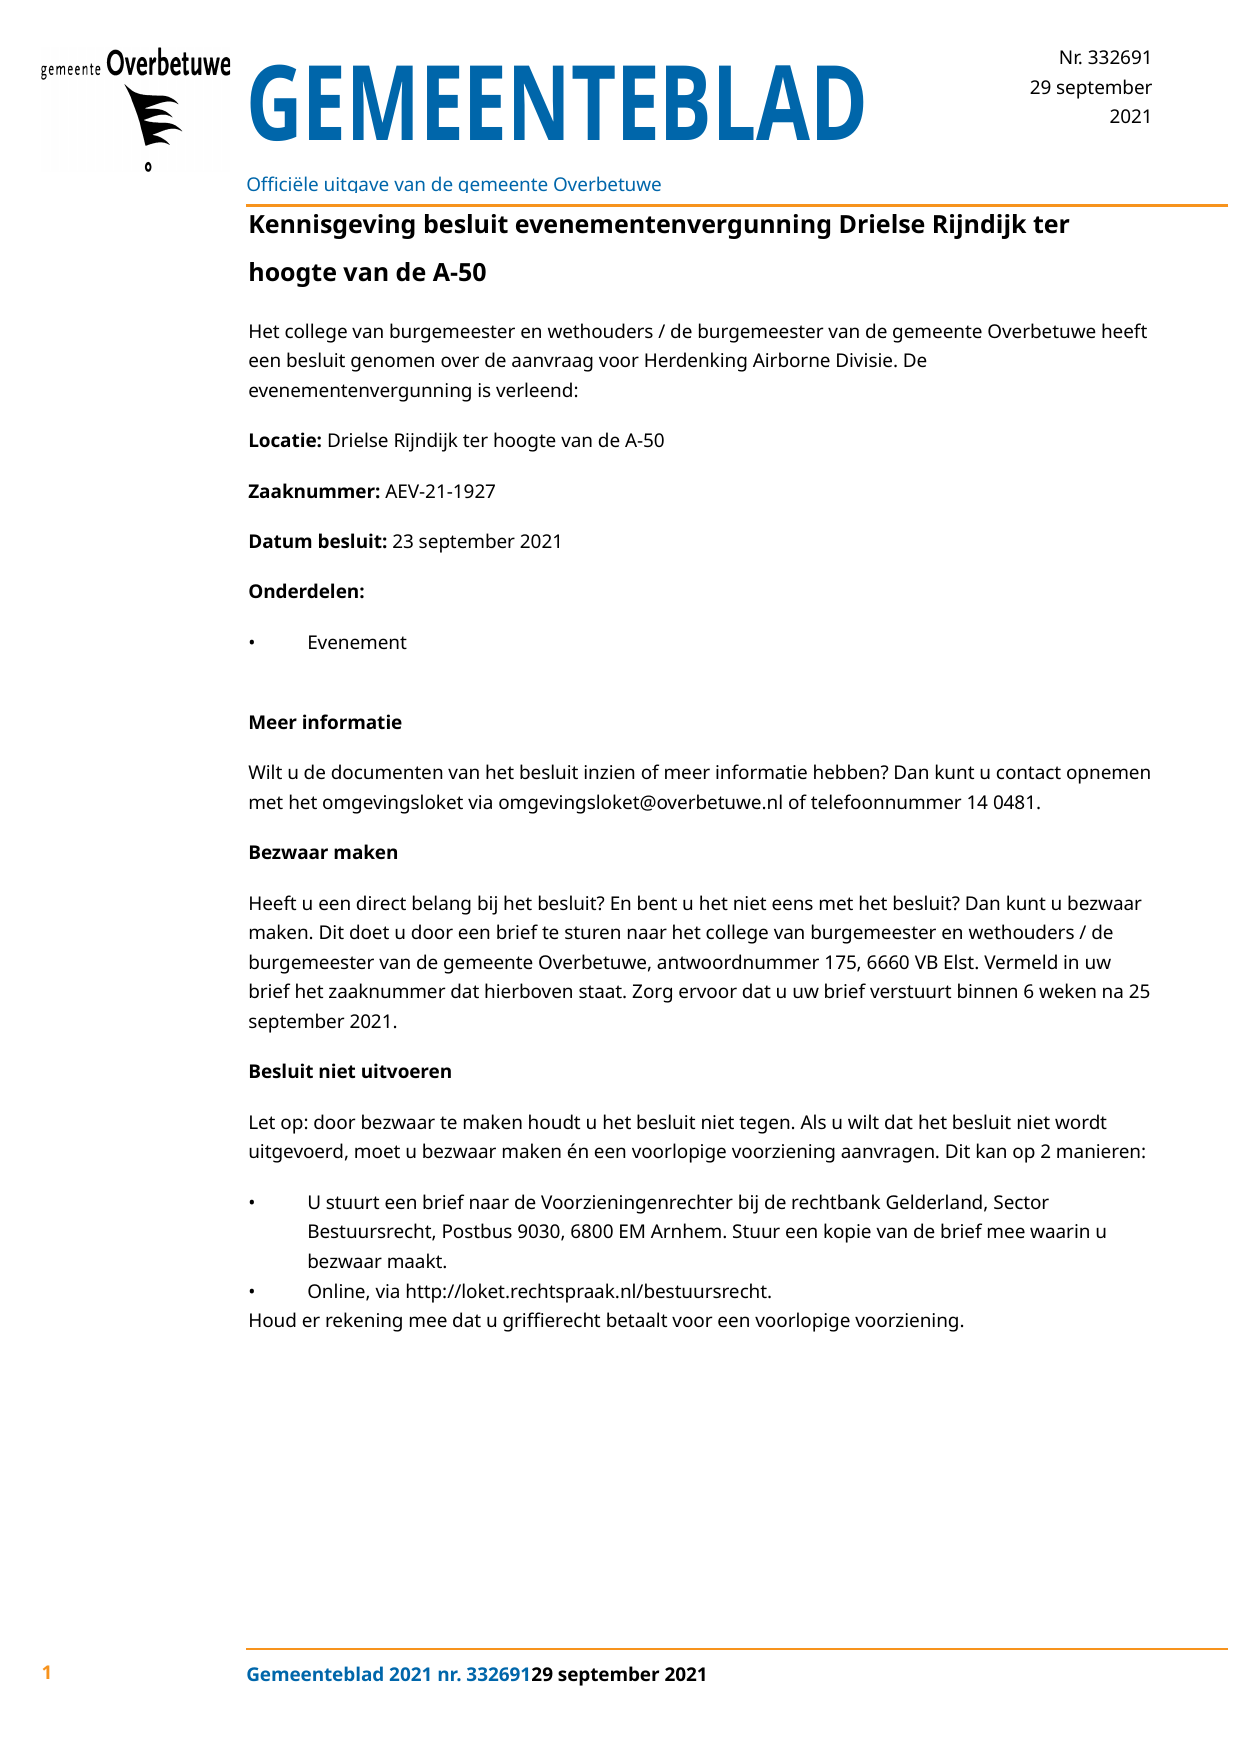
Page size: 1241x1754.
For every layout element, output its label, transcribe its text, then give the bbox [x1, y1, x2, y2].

text Bezwaar maken [248, 839, 1152, 865]
text Heeft u een direct belang bij het besluit? En bent u het niet eens met het besluit? Dan kunt u bezwaar maken. Dit doet u door een brief te sturen naar het college van burgemeester en wethouders / de burgemeester van de gemeente Overbetuwe, antwoordnummer 175, 6660 VB Elst. Vermeld in uw brief het zaaknummer dat hierboven staat. Zorg ervoor dat u uw brief verstuurt binnen 6 weken na 25 september 2021. [248, 890, 1152, 1034]
list Online, via http://loket.rechtspraak.nl/bestuursrecht. [248, 1278, 1152, 1304]
text Locatie: Drielse Rijndijk ter hoogte van de A-50 [248, 427, 1152, 453]
text Datum besluit: 23 september 2021 [248, 528, 1152, 554]
list Evenement [248, 629, 1152, 655]
text Let op: door bezwaar te maken houdt u het besluit niet tegen. Als u wilt dat het besluit niet wordt uitgevoerd, moet u bezwaar maken én een voorlopige voorziening aanvragen. Dit kan op 2 manieren: [248, 1109, 1152, 1164]
text Kennisgeving besluit evenementenvergunning Drielse Rijndijk ter hoogte van de A-50 [248, 207, 1152, 288]
text Het college van burgemeester en wethouders / de burgemeester van de gemeente Overbetuwe heeft een besluit genomen over de aanvraag voor Herdenking Airborne Divisie. De evenementenvergunning is verleend: [248, 318, 1152, 403]
text Besluit niet uitvoeren [248, 1059, 1152, 1084]
text Meer informatie [248, 709, 1152, 735]
list U stuurt een brief naar de Voorzieningenrechter bij de rechtbank Gelderland, Sector Bestuursrecht, Postbus 9030, 6800 EM Arnhem. Stuur een kopie van de brief mee waarin u bezwaar maakt. [248, 1189, 1152, 1274]
picture [41, 47, 231, 172]
text Zaaknummer: AEV-21-1927 [248, 478, 1152, 504]
text Houd er rekening mee dat u griffierecht betaalt voor een voorlopige voorziening. [248, 1307, 1152, 1333]
text Wilt u de documenten van het besluit inzien of meer informatie hebben? Dan kunt u contact opnemen met het omgevingsloket via omgevingsloket@overbetuwe.nl of telefoonnummer 14 0481. [248, 759, 1152, 815]
text Onderdelen: [248, 579, 1152, 604]
